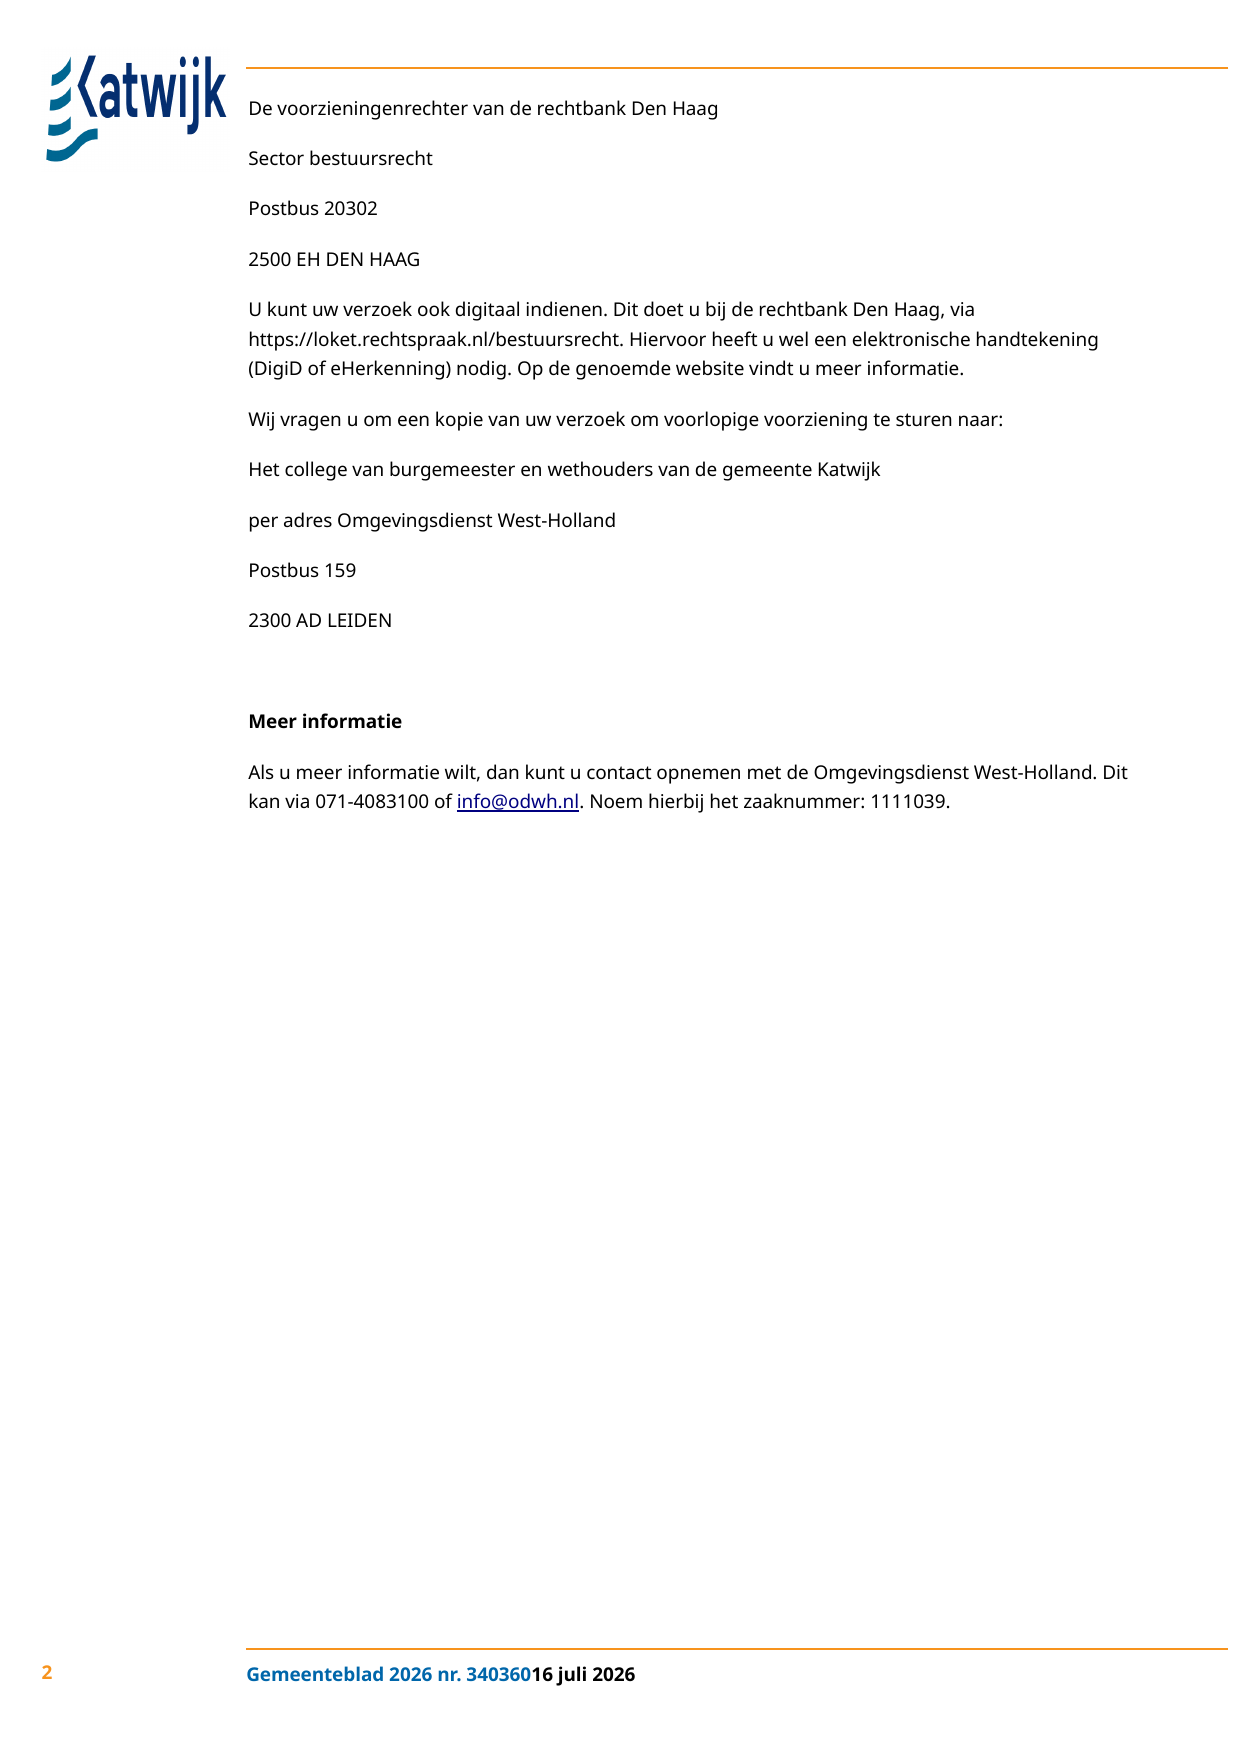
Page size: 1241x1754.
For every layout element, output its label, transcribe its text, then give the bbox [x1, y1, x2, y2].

text Als u meer informatie wilt, dan kunt u contact opnemen met de Omgevingsdienst West-Holland. Dit kan via 071-4083100 of info@odwh.nl. Noem hierbij het zaaknummer: 1111039. [248, 759, 1152, 814]
text U kunt uw verzoek ook digitaal indienen. Dit doet u bij de rechtbank Den Haag, via https://loket.rechtspraak.nl/bestuursrecht. Hiervoor heeft u wel een elektronische handtekening (DigiD of eHerkenning) nodig. Op de genoemde website vindt u meer informatie. [248, 296, 1152, 381]
text Het college van burgemeester en wethouders van de gemeente Katwijk [248, 456, 1152, 482]
text Postbus 159 [248, 557, 1152, 583]
text De voorzieningenrechter van de rechtbank Den Haag [248, 95, 1152, 121]
text Postbus 20302 [248, 196, 1152, 221]
text 2300 AD LEIDEN [248, 608, 1152, 633]
text Wij vragen u om een kopie van uw verzoek om voorlopige voorziening te sturen naar: [248, 406, 1152, 432]
text Sector bestuursrecht [248, 145, 1152, 171]
text Meer informatie [248, 708, 1152, 734]
text per adres Omgevingsdienst West-Holland [248, 507, 1152, 533]
text 2500 EH DEN HAAG [248, 246, 1152, 272]
picture [41, 47, 231, 172]
